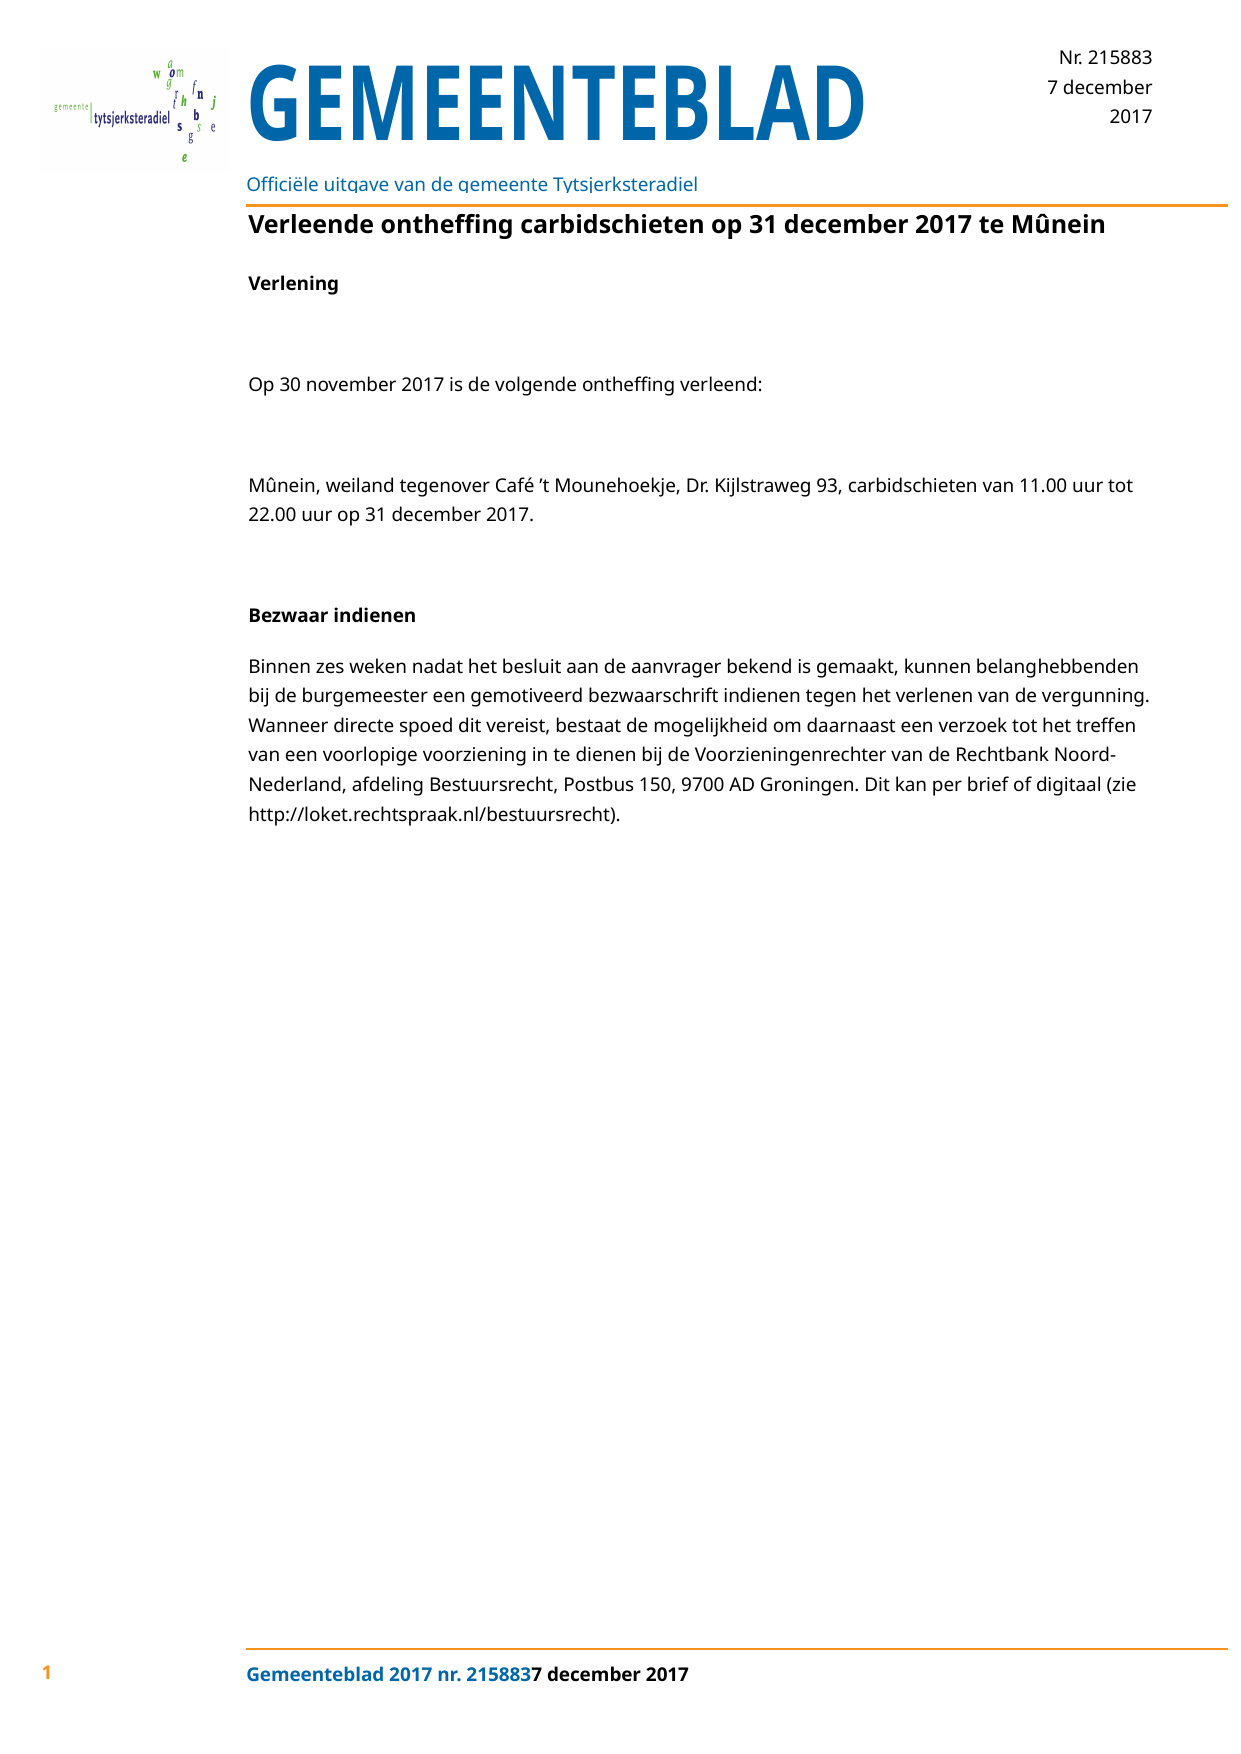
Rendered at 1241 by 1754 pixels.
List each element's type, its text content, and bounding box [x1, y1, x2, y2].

text Verlening [248, 270, 1152, 296]
text Mûnein, weiland tegenover Café ’t Mounehoekje, Dr. Kijlstraweg 93, carbidschieten van 11.00 uur tot 22.00 uur op 31 december 2017. [248, 472, 1152, 527]
text Binnen zes weken nadat het besluit aan de aanvrager bekend is gemaakt, kunnen belang­hebbenden bij de burgemeester een gemotiveerd bezwaarschrift indienen tegen het verlenen van de ver­gunning. Wanneer directe spoed dit vereist, bestaat de mogelijkheid om daarnaast een verzoek tot het treffen van een voorlopige voorziening in te dienen bij de Voorzieningenrechter van de Rechtbank Noord-Nederland, afdeling Bestuursrecht, Postbus 150, 9700 AD Groningen. Dit kan per brief of digitaal (zie http://loket.rechtspraak.nl/bestuursrecht). [248, 653, 1152, 826]
text Bezwaar indienen [248, 602, 1152, 628]
text Op 30 november 2017 is de volgende ontheffing ver­leend: [248, 371, 1152, 397]
text Verleende ontheffing carbidschieten op 31 december 2017 te Mûnein [248, 207, 1152, 241]
picture [41, 47, 231, 172]
